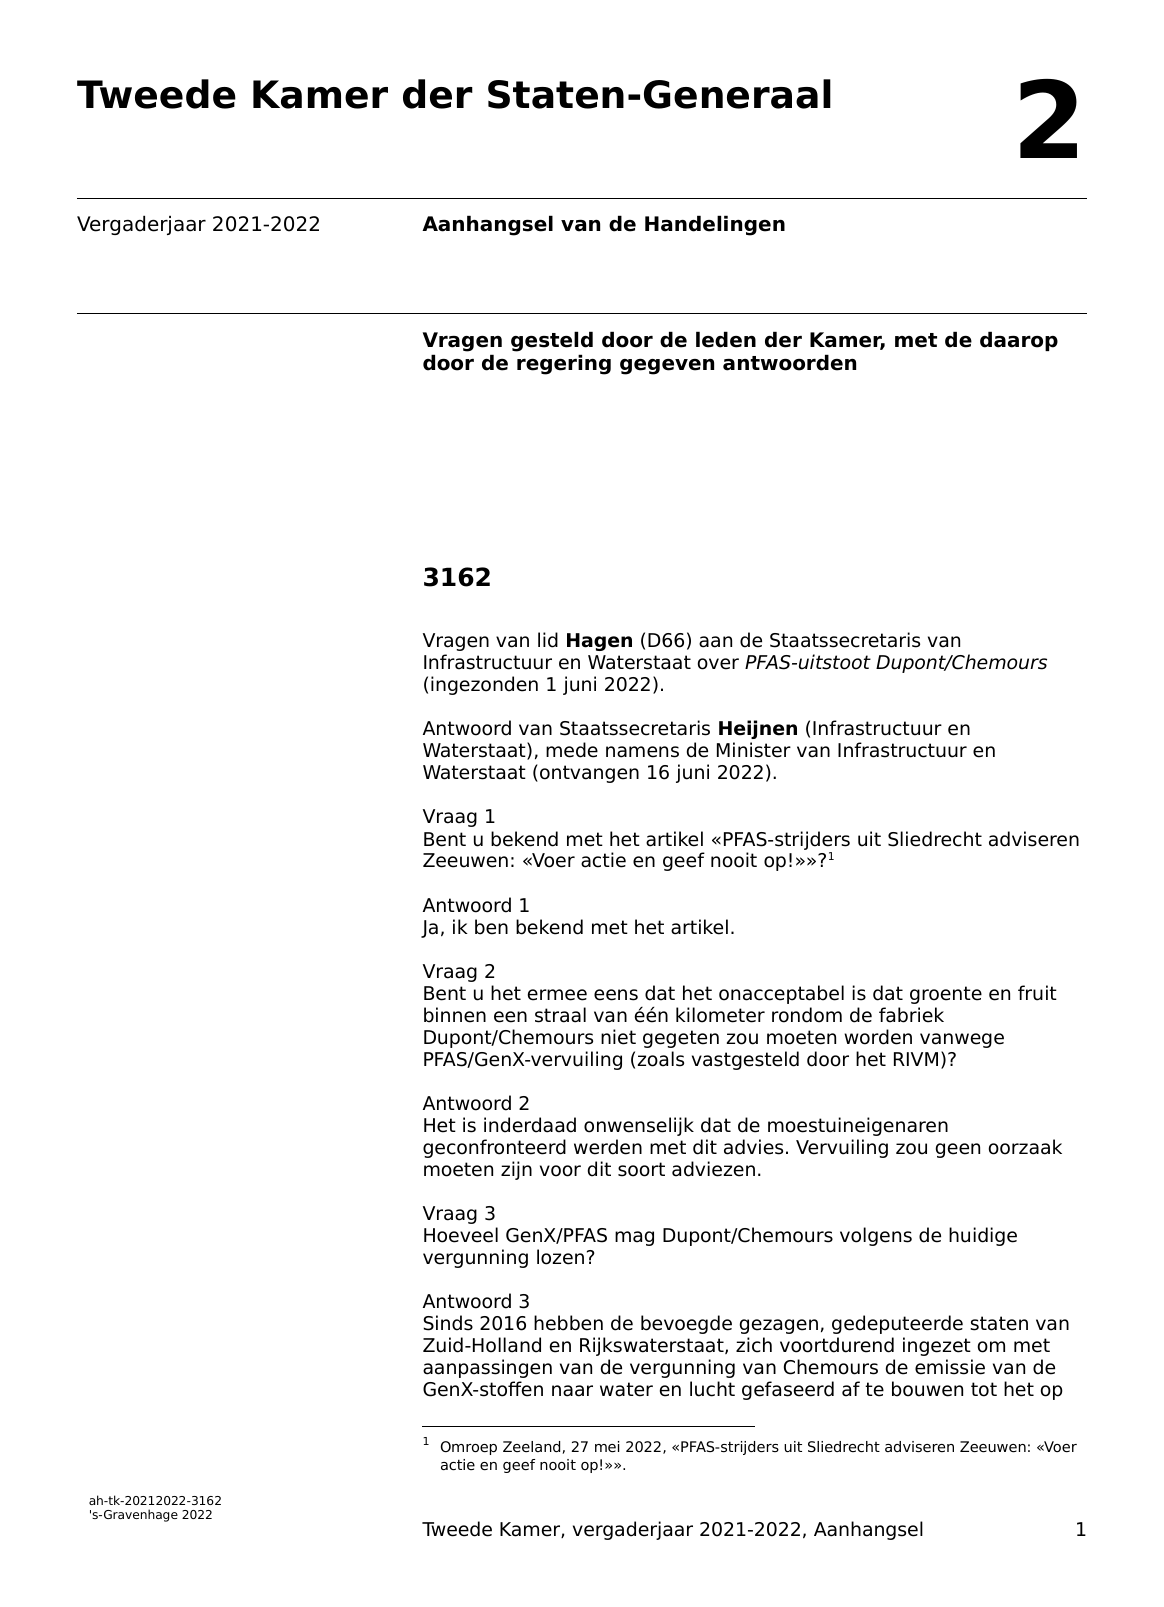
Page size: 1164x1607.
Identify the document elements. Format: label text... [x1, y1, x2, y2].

text Hoeveel GenX/PFAS mag Dupont/Chemours volgens de huidige vergunning lozen? [422, 1225, 1087, 1269]
table_cell Vragen gesteld door de leden der Kamer, met de daarop door de regering gegeven antwoorden [422, 314, 1087, 375]
text Vragen van lid Hagen (D66) aan de Staatssecretaris van Infrastructuur en Waterstaat over PFAS-uitstoot Dupont/Chemours (ingezonden 1 juni 2022). [422, 630, 1087, 696]
table_header Tweede Kamer der Staten-Generaal [77, 59, 886, 198]
text Antwoord van Staatssecretaris Heijnen (Infrastructuur en Waterstaat), mede namens de Minister van Infrastructuur en Waterstaat (ontvangen 16 juni 2022). [422, 718, 1087, 784]
text Omroep Zeeland, 27 mei 2022, «PFAS-strijders uit Sliedrecht adviseren Zeeuwen: «Voer actie en geef nooit op!»». [422, 1435, 1087, 1474]
text 's-Gravenhage 2022 [88, 1508, 323, 1522]
table_cell Aanhangsel van de Handelingen [422, 199, 1087, 313]
text Vraag 3 [422, 1203, 1087, 1225]
text Vraag 2 [422, 961, 1087, 983]
table_cell [77, 314, 422, 375]
table_header 2 [886, 59, 1087, 198]
text Antwoord 1 [422, 894, 1087, 917]
text ah-tk-20212022-3162 [88, 1494, 323, 1508]
text Bent u het ermee eens dat het onacceptabel is dat groente en fruit binnen een straal van één kilometer rondom de fabriek Dupont/Chemours niet gegeten zou moeten worden vanwege PFAS/GenX-vervuiling (zoals vastgesteld door het RIVM)? [422, 983, 1087, 1071]
text Vraag 1 [422, 806, 1087, 828]
text Het is inderdaad onwenselijk dat de moestuineigenaren geconfronteerd werden met dit advies. Vervuiling zou geen oorzaak moeten zijn voor dit soort adviezen. [422, 1115, 1087, 1181]
text Bent u bekend met het artikel «PFAS-strijders uit Sliedrecht adviseren Zeeuwen: «Voer actie en geef nooit op!»»? [422, 828, 1087, 872]
table_cell Vergaderjaar 2021-2022 [77, 199, 422, 313]
text Sinds 2016 hebben de bevoegde gezagen, gedeputeerde staten van Zuid-Holland en Rijkswaterstaat, zich voortdurend ingezet om met aanpassingen van de vergunning van Chemours de emissie van de GenX-stoffen naar water en lucht gefaseerd af te bouwen tot het op [422, 1313, 1087, 1401]
text Antwoord 2 [422, 1093, 1087, 1115]
text Ja, ik ben bekend met het artikel. [422, 917, 1087, 938]
text Antwoord 3 [422, 1291, 1087, 1313]
text 3162 [422, 563, 1087, 592]
